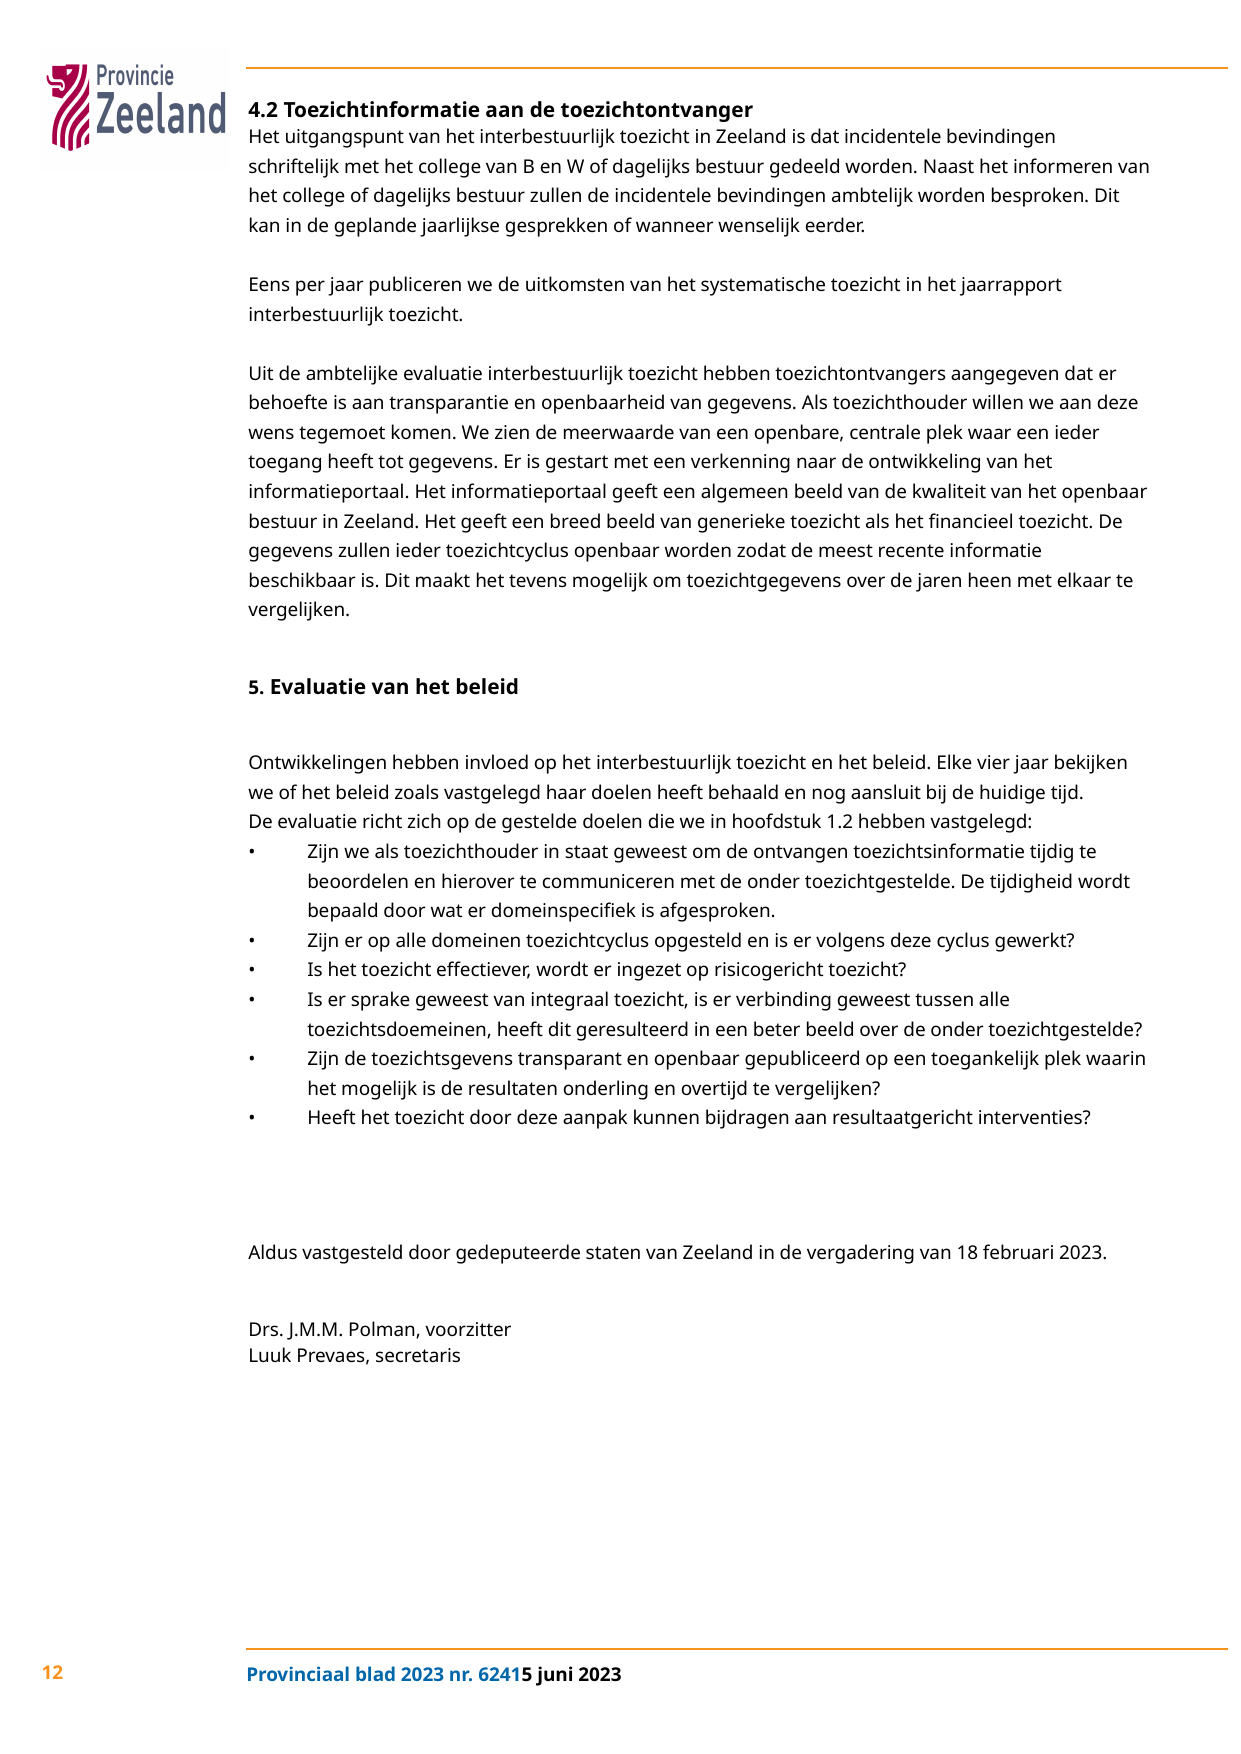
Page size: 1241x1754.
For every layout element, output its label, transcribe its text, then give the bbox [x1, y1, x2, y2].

list Zijn de toezichtsgevens transparant en openbaar gepubliceerd op een toegankelijk plek waarin het mogelijk is de resultaten onderling en overtijd te vergelijken? [248, 1045, 1152, 1101]
text Luuk Prevaes, secretaris [248, 1342, 1152, 1367]
text Uit de ambtelijke evaluatie interbestuurlijk toezicht hebben toezichtontvangers aangegeven dat er behoefte is aan transparantie en openbaarheid van gegevens. Als toezichthouder willen we aan deze wens tegemoet komen. We zien de meerwaarde van een openbare, centrale plek waar een ieder toegang heeft tot gegevens. Er is gestart met een verkenning naar de ontwikkeling van het informatieportaal. Het informatieportaal geeft een algemeen beeld van de kwaliteit van het openbaar bestuur in Zeeland. Het geeft een breed beeld van generieke toezicht als het financieel toezicht. De gegevens zullen ieder toezichtcyclus openbaar worden zodat de meest recente informatie beschikbaar is. Dit maakt het tevens mogelijk om toezichtgegevens over de jaren heen met elkaar te vergelijken. [248, 360, 1152, 622]
text Aldus vastgesteld door gedeputeerde staten van Zeeland in de vergadering van 18 februari 2023. [248, 1239, 1152, 1264]
list Is het toezicht effectiever, wordt er ingezet op risicogericht toezicht? [248, 957, 1152, 982]
text De evaluatie richt zich op de gestelde doelen die we in hoofdstuk 1.2 hebben vastgelegd: [248, 809, 1152, 834]
text Eens per jaar publiceren we de uitkomsten van het systematische toezicht in het jaarrapport interbestuurlijk toezicht. [248, 271, 1152, 326]
list Heeft het toezicht door deze aanpak kunnen bijdragen aan resultaatgericht interventies? [248, 1104, 1152, 1130]
text Het uitgangspunt van het interbestuurlijk toezicht in Zeeland is dat incidentele bevindingen schriftelijk met het college van B en W of dagelijks bestuur gedeeld worden. Naast het informeren van het college of dagelijks bestuur zullen de incidentele bevindingen ambtelijk worden besproken. Dit kan in de geplande jaarlijkse gesprekken of wanneer wenselijk eerder. [248, 123, 1152, 238]
list Zijn we als toezichthouder in staat geweest om de ontvangen toezichtsinformatie tijdig te beoordelen en hierover te communiceren met de onder toezichtgestelde. De tijdigheid wordt bepaald door wat er domeinspecifiek is afgesproken. [248, 838, 1152, 923]
list Zijn er op alle domeinen toezichtcyclus opgesteld en is er volgens deze cyclus gewerkt? [248, 927, 1152, 953]
text Ontwikkelingen hebben invloed op het interbestuurlijk toezicht en het beleid. Elke vier jaar bekijken we of het beleid zoals vastgelegd haar doelen heeft behaald en nog aansluit bij de huidige tijd. [248, 749, 1152, 805]
text 5. Evaluatie van het beleid [248, 672, 1152, 700]
text 4.2 Toezichtinformatie aan de toezichtontvanger [248, 95, 1152, 123]
text Drs. J.M.M. Polman, voorzitter [248, 1316, 1152, 1342]
list Is er sprake geweest van integraal toezicht, is er verbinding geweest tussen alle toezichtsdoemeinen, heeft dit geresulteerd in een beter beeld over de onder toezichtgestelde? [248, 986, 1152, 1041]
picture [41, 47, 231, 172]
